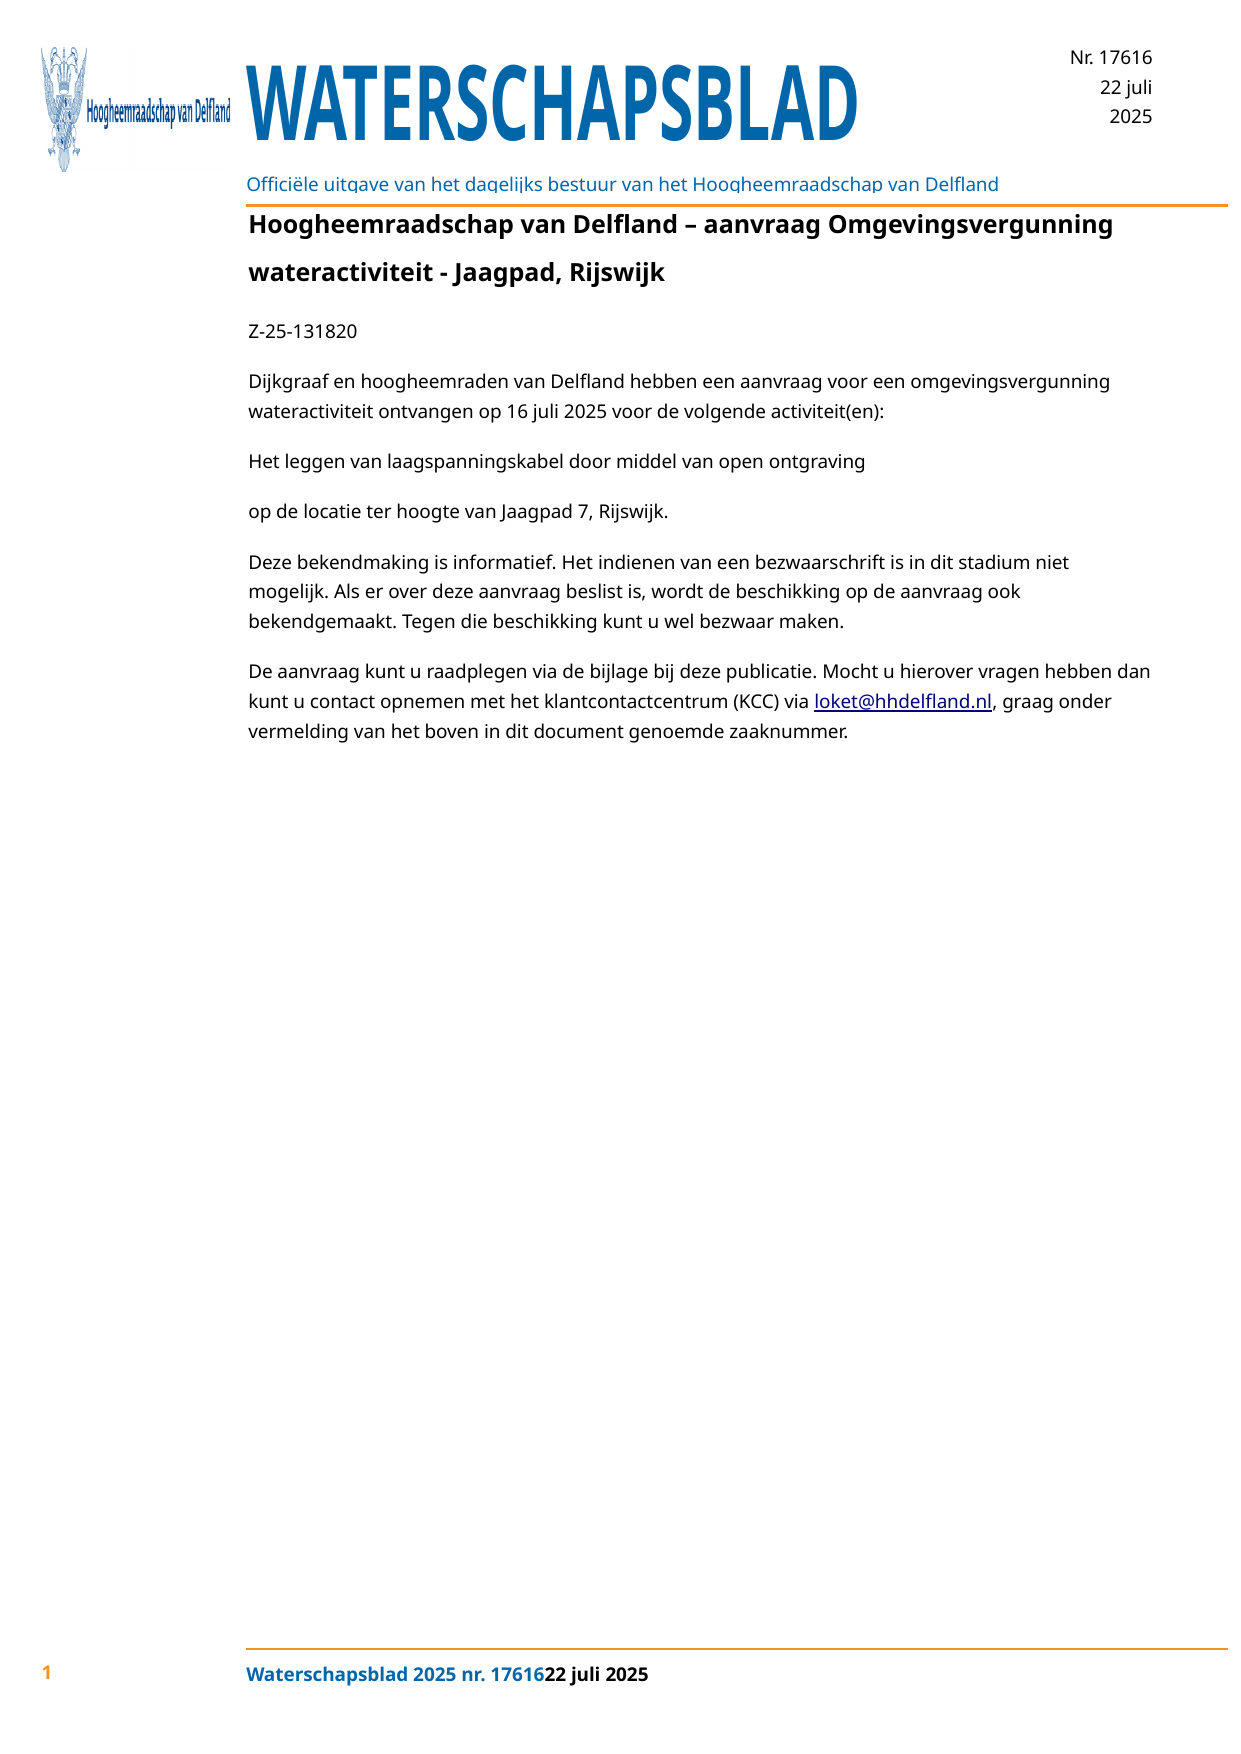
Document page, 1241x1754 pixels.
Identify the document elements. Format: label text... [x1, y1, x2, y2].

text op de locatie ter hoogte van Jaagpad 7, Rijswijk. [248, 499, 1152, 524]
picture [41, 47, 231, 172]
text Het leggen van laagspanningskabel door middel van open ontgraving [248, 448, 1152, 474]
text Z-25-131820 [248, 318, 1152, 344]
text De aanvraag kunt u raadplegen via de bijlage bij deze publicatie. Mocht u hierover vragen hebben dan kunt u contact opnemen met het klantcontactcentrum (KCC) via loket@hhdelfland.nl, graag onder vermelding van het boven in dit document genoemde zaaknummer. [248, 659, 1152, 744]
text Dijkgraaf en hoogheemraden van Delfland hebben een aanvraag voor een omgevingsvergunning wateractiviteit ontvangen op 16 juli 2025 voor de volgende activiteit(en): [248, 368, 1152, 424]
text Deze bekendmaking is informatief. Het indienen van een bezwaarschrift is in dit stadium niet mogelijk. Als er over deze aanvraag beslist is, wordt de beschikking op de aanvraag ook bekendgemaakt. Tegen die beschikking kunt u wel bezwaar maken. [248, 549, 1152, 634]
text Hoogheemraadschap van Delfland – aanvraag Omgevingsvergunning wateractiviteit - Jaagpad, Rijswijk [248, 207, 1152, 288]
